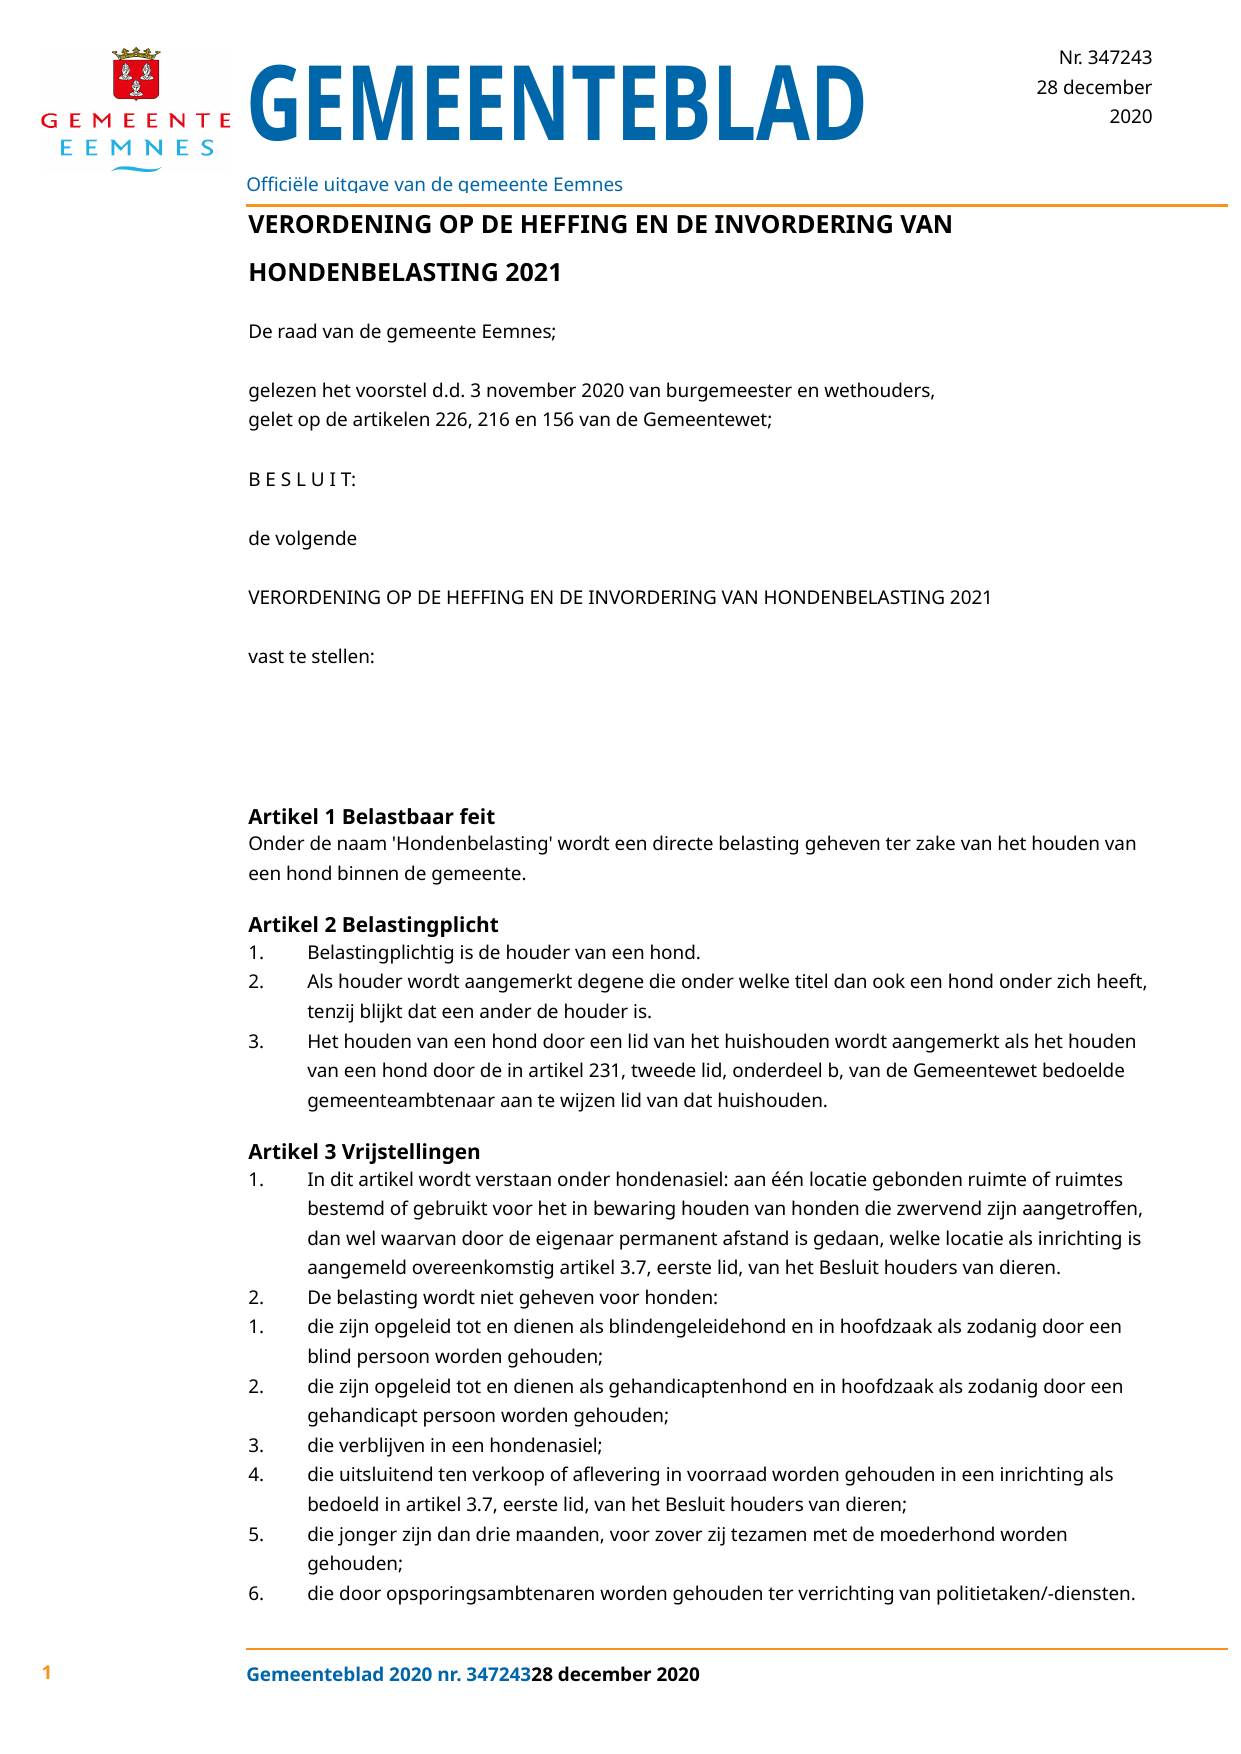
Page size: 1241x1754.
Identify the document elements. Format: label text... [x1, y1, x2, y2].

text B E S L U I T: [248, 466, 1152, 492]
text VERORDENING OP DE HEFFING EN DE INVORDERING VAN HONDENBELASTING 2021 [248, 207, 1152, 288]
list die zijn opgeleid tot en dienen als gehandicaptenhond en in hoofdzaak als zodanig door een gehandicapt persoon worden gehouden; [248, 1373, 1152, 1428]
text Onder de naam 'Hondenbelasting' wordt een directe belasting geheven ter zake van het houden van een hond binnen de gemeente. [248, 831, 1152, 886]
list die door opsporingsambtenaren worden gehouden ter verrichting van politietaken/-diensten. [248, 1580, 1152, 1606]
list die jonger zijn dan drie maanden, voor zover zij tezamen met de moederhond worden gehouden; [248, 1521, 1152, 1576]
text Artikel 2 Belastingplicht [248, 911, 1152, 939]
list die verblijven in een hondenasiel; [248, 1432, 1152, 1458]
text vast te stellen: [248, 643, 1152, 669]
text gelet op de artikelen 226, 216 en 156 van de Gemeentewet; [248, 407, 1152, 432]
text de volgende [248, 525, 1152, 551]
picture [41, 47, 231, 172]
text Artikel 3 Vrijstellingen [248, 1137, 1152, 1166]
list Het houden van een hond door een lid van het huishouden wordt aangemerkt als het houden van een hond door de in artikel 231, tweede lid, onderdeel b, van de Gemeentewet bedoelde gemeenteambtenaar aan te wijzen lid van dat huishouden. [248, 1028, 1152, 1113]
list Als houder wordt aangemerkt degene die onder welke titel dan ook een hond onder zich heeft, tenzij blijkt dat een ander de houder is. [248, 969, 1152, 1024]
text Artikel 1 Belastbaar feit [248, 802, 1152, 831]
list De belasting wordt niet geheven voor honden: [248, 1284, 1152, 1310]
text De raad van de gemeente Eemnes; [248, 318, 1152, 344]
list die uitsluitend ten verkoop of aflevering in voorraad worden gehouden in een inrichting als bedoeld in artikel 3.7, eerste lid, van het Besluit houders van dieren; [248, 1462, 1152, 1517]
text gelezen het voorstel d.d. 3 november 2020 van burgemeester en wethouders, [248, 377, 1152, 403]
list In dit artikel wordt verstaan onder hondenasiel: aan één locatie gebonden ruimte of ruimtes bestemd of gebruikt voor het in bewaring houden van honden die zwervend zijn aangetroffen, dan wel waarvan door de eigenaar permanent afstand is gedaan, welke locatie als inrichting is aangemeld overeenkomstig artikel 3.7, eerste lid, van het Besluit houders van dieren. [248, 1166, 1152, 1280]
text VERORDENING OP DE HEFFING EN DE INVORDERING VAN HONDENBELASTING 2021 [248, 584, 1152, 610]
list Belastingplichtig is de houder van een hond. [248, 939, 1152, 965]
list die zijn opgeleid tot en dienen als blindengeleidehond en in hoofdzaak als zodanig door een blind persoon worden gehouden; [248, 1314, 1152, 1369]
